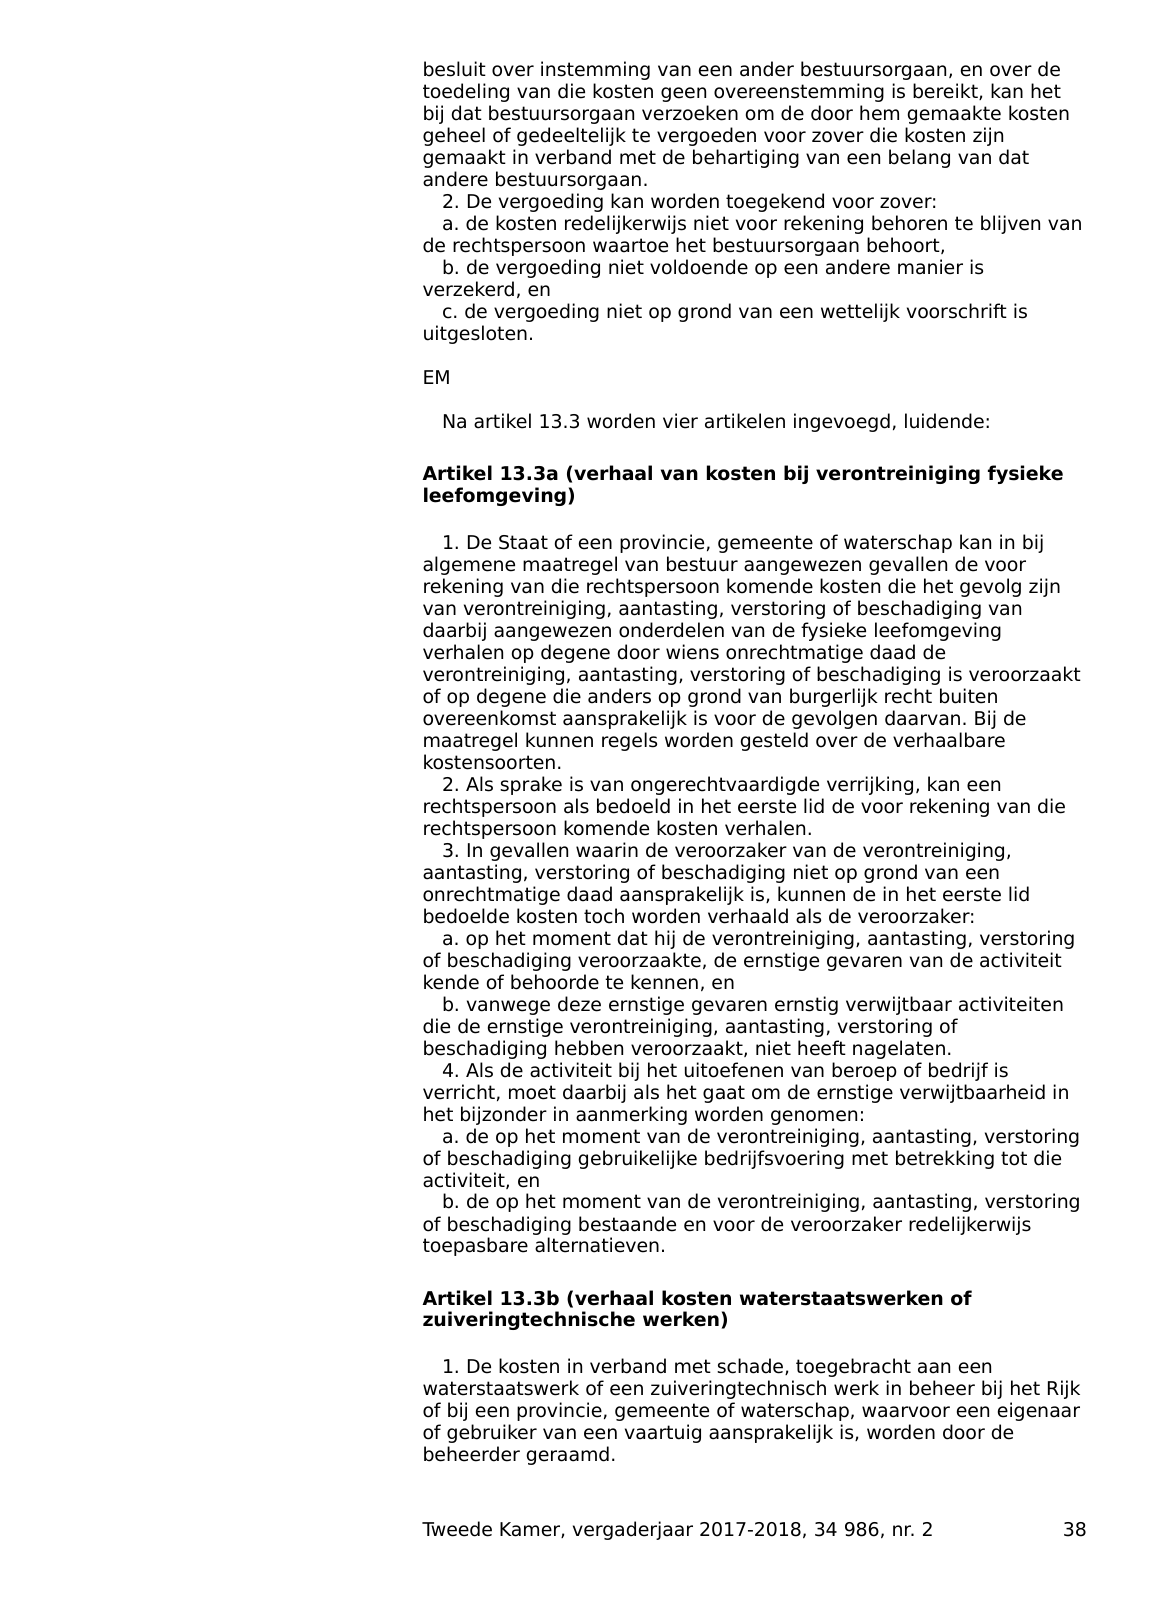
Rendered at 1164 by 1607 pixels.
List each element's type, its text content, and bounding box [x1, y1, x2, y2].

subtitle Artikel 13.3a (verhaal van kosten bij verontreiniging fysieke leefomgeving) [422, 463, 1087, 507]
text a. de op het moment van de verontreiniging, aantasting, verstoring of beschadiging gebruikelijke bedrijfsvoering met betrekking tot die activiteit, en [422, 1126, 1087, 1191]
text a. op het moment dat hij de verontreiniging, aantasting, verstoring of beschadiging veroorzaakte, de ernstige gevaren van de activiteit kende of behoorde te kennen, en [422, 928, 1087, 994]
text b. de op het moment van de verontreiniging, aantasting, verstoring of beschadiging bestaande en voor de veroorzaker redelijkerwijs toepasbare alternatieven. [422, 1191, 1087, 1257]
text Na artikel 13.3 worden vier artikelen ingevoegd, luidende: [422, 411, 1087, 433]
text b. vanwege deze ernstige gevaren ernstig verwijtbaar activiteiten die de ernstige verontreiniging, aantasting, verstoring of beschadiging hebben veroorzaakt, niet heeft nagelaten. [422, 994, 1087, 1059]
text 4. Als de activiteit bij het uitoefenen van beroep of bedrijf is verricht, moet daarbij als het gaat om de ernstige verwijtbaarheid in het bijzonder in aanmerking worden genomen: [422, 1059, 1087, 1126]
subtitle Artikel 13.3b (verhaal kosten waterstaatswerken of zuiveringtechnische werken) [422, 1287, 1087, 1331]
text besluit over instemming van een ander bestuursorgaan, en over de toedeling van die kosten geen overeenstemming is bereikt, kan het bij dat bestuursorgaan verzoeken om de door hem gemaakte kosten geheel of gedeeltelijk te vergoeden voor zover die kosten zijn gemaakt in verband met de behartiging van een belang van dat andere bestuursorgaan. [422, 59, 1087, 191]
text 1. De Staat of een provincie, gemeente of waterschap kan in bij algemene maatregel van bestuur aangewezen gevallen de voor rekening van die rechtspersoon komende kosten die het gevolg zijn van verontreiniging, aantasting, verstoring of beschadiging van daarbij aangewezen onderdelen van de fysieke leefomgeving verhalen op degene door wiens onrechtmatige daad de verontreiniging, aantasting, verstoring of beschadiging is veroorzaakt of op degene die anders op grond van burgerlijk recht buiten overeenkomst aansprakelijk is voor de gevolgen daarvan. Bij de maatregel kunnen regels worden gesteld over de verhaalbare kostensoorten. [422, 532, 1087, 774]
text EM [422, 367, 1087, 389]
text 2. Als sprake is van ongerechtvaardigde verrijking, kan een rechtspersoon als bedoeld in het eerste lid de voor rekening van die rechtspersoon komende kosten verhalen. [422, 774, 1087, 840]
text c. de vergoeding niet op grond van een wettelijk voorschrift is uitgesloten. [422, 301, 1087, 345]
text 1. De kosten in verband met schade, toegebracht aan een waterstaatswerk of een zuiveringtechnisch werk in beheer bij het Rijk of bij een provincie, gemeente of waterschap, waarvoor een eigenaar of gebruiker van een vaartuig aansprakelijk is, worden door de beheerder geraamd. [422, 1356, 1087, 1466]
text b. de vergoeding niet voldoende op een andere manier is verzekerd, en [422, 257, 1087, 301]
text 2. De vergoeding kan worden toegekend voor zover: [422, 191, 1087, 213]
text 3. In gevallen waarin de veroorzaker van de verontreiniging, aantasting, verstoring of beschadiging niet op grond van een onrechtmatige daad aansprakelijk is, kunnen de in het eerste lid bedoelde kosten toch worden verhaald als de veroorzaker: [422, 840, 1087, 928]
text a. de kosten redelijkerwijs niet voor rekening behoren te blijven van de rechtspersoon waartoe het bestuursorgaan behoort, [422, 213, 1087, 257]
